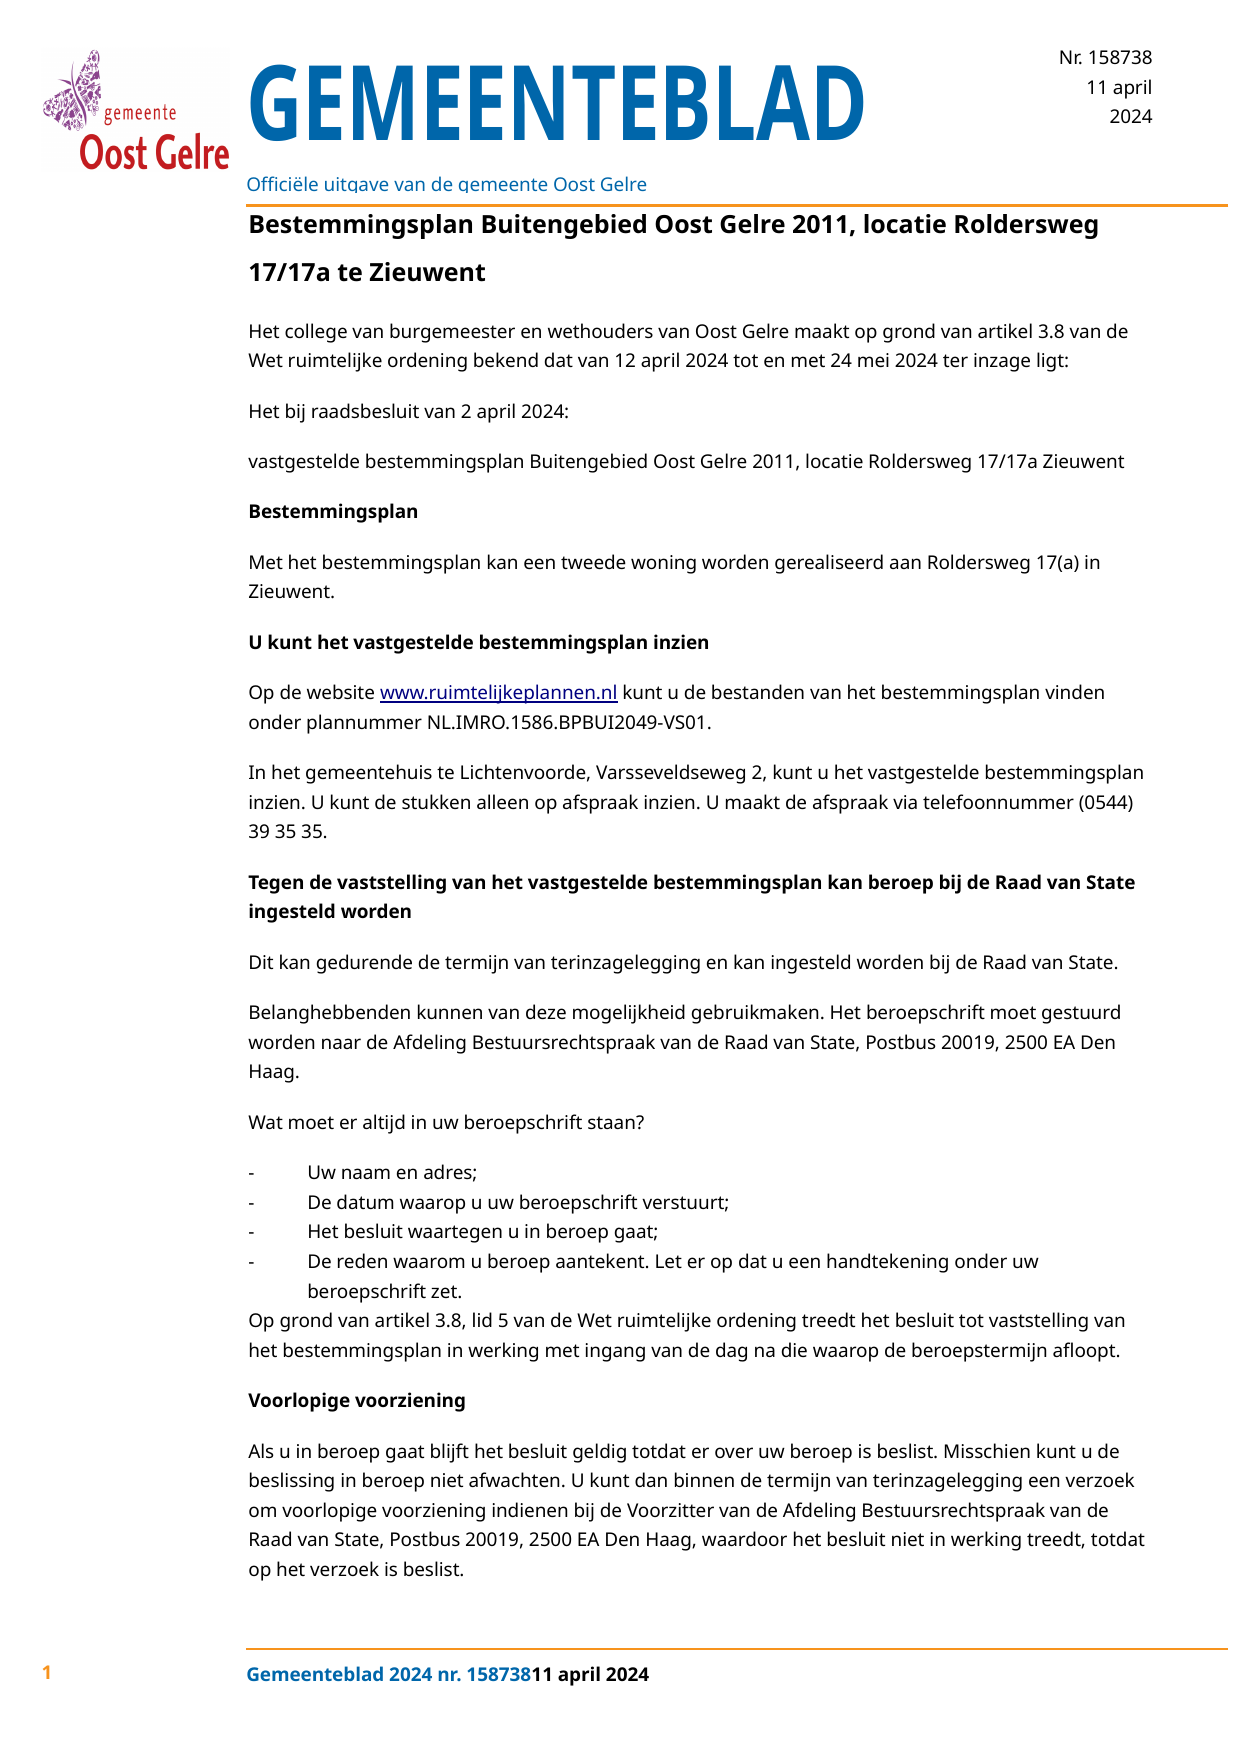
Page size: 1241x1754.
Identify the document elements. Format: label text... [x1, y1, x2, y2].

list Uw naam en adres; [248, 1159, 1152, 1185]
text In het gemeentehuis te Lichtenvoorde, Varsseveldseweg 2, kunt u het vastgestelde bestemmingsplan inzien. U kunt de stukken alleen op afspraak inzien. U maakt de afspraak via telefoonnummer (0544) 39 35 35. [248, 759, 1152, 844]
text vastgestelde bestemmingsplan Buitengebied Oost Gelre 2011, locatie Roldersweg 17/17a Zieuwent [248, 448, 1152, 474]
text Belanghebbenden kunnen van deze mogelijkheid gebruikmaken. Het beroepschrift moet gestuurd worden naar de Afdeling Bestuursrechtspraak van de Raad van State, Postbus 20019, 2500 EA Den Haag. [248, 999, 1152, 1084]
list De datum waarop u uw beroepschrift verstuurt; [248, 1189, 1152, 1215]
text Bestemmingsplan [248, 499, 1152, 524]
text Op de website www.ruimtelijkeplannen.nl kunt u de bestanden van het bestemmingsplan vinden onder plannummer NL.IMRO.1586.BPBUI2049-VS01. [248, 679, 1152, 735]
text Op grond van artikel 3.8, lid 5 van de Wet ruimtelijke ordening treedt het besluit tot vaststelling van het bestemmingsplan in werking met ingang van de dag na die waarop de beroepstermijn afloopt. [248, 1307, 1152, 1363]
picture [41, 47, 231, 172]
text Tegen de vaststelling van het vastgestelde bestemmingsplan kan beroep bij de Raad van State ingesteld worden [248, 869, 1152, 924]
list De reden waarom u beroep aantekent. Let er op dat u een handtekening onder uw beroepschrift zet. [248, 1248, 1152, 1304]
text Met het bestemmingsplan kan een tweede woning worden gerealiseerd aan Roldersweg 17(a) in Zieuwent. [248, 549, 1152, 604]
text Dit kan gedurende de termijn van terinzagelegging en kan ingesteld worden bij de Raad van State. [248, 949, 1152, 975]
text Het college van burgemeester en wethouders van Oost Gelre maakt op grond van artikel 3.8 van de Wet ruimtelijke ordening bekend dat van 12 april 2024 tot en met 24 mei 2024 ter inzage ligt: [248, 318, 1152, 373]
text Bestemmingsplan Buitengebied Oost Gelre 2011, locatie Roldersweg 17/17a te Zieuwent [248, 207, 1152, 288]
text Voorlopige voorziening [248, 1387, 1152, 1413]
text U kunt het vastgestelde bestemmingsplan inzien [248, 629, 1152, 655]
text Het bij raadsbesluit van 2 april 2024: [248, 398, 1152, 424]
list Het besluit waartegen u in beroep gaat; [248, 1219, 1152, 1244]
text Als u in beroep gaat blijft het besluit geldig totdat er over uw beroep is beslist. Misschien kunt u de beslissing in beroep niet afwachten. U kunt dan binnen de termijn van terinzagelegging een verzoek om voorlopige voorziening indienen bij de Voorzitter van de Afdeling Bestuursrechtspraak van de Raad van State, Postbus 20019, 2500 EA Den Haag, waardoor het besluit niet in werking treedt, totdat op het verzoek is beslist. [248, 1438, 1152, 1582]
text Wat moet er altijd in uw beroepschrift staan? [248, 1109, 1152, 1135]
